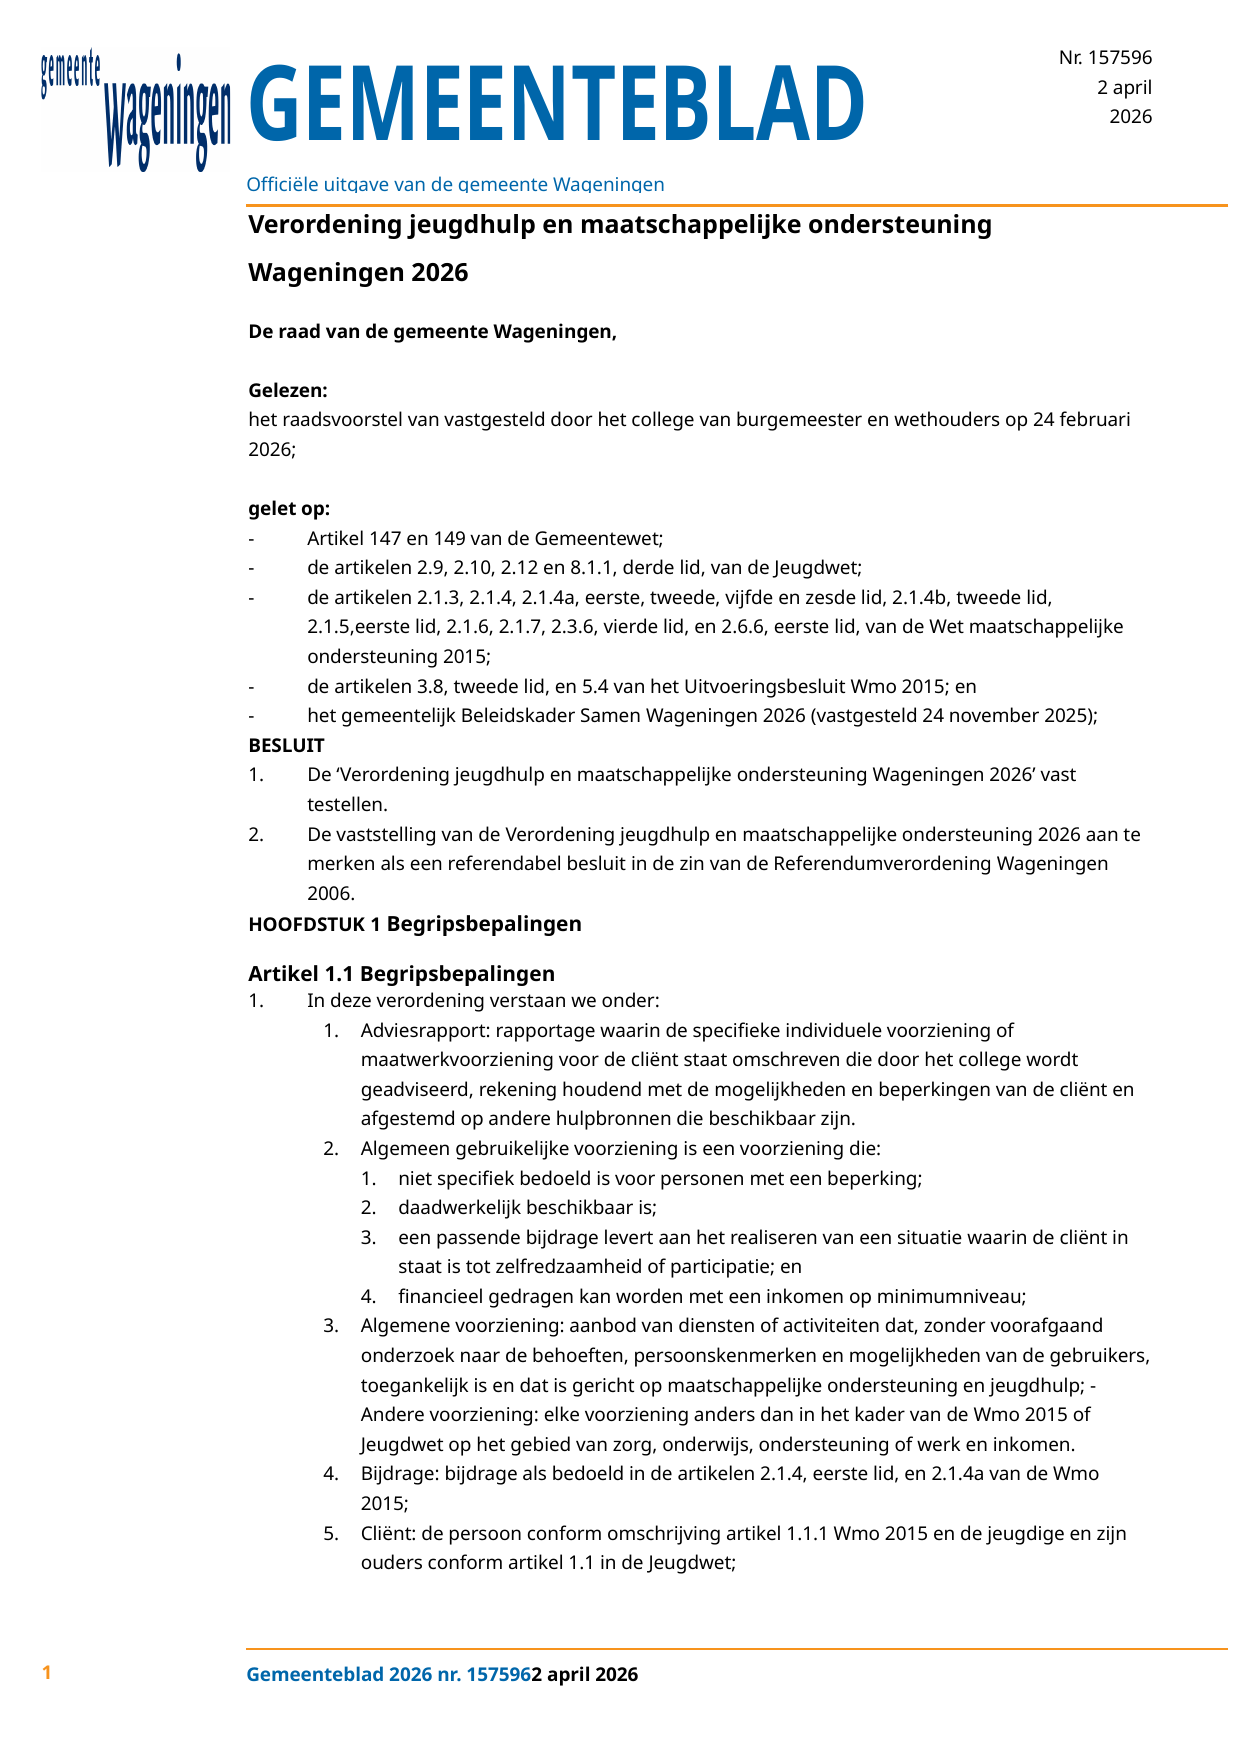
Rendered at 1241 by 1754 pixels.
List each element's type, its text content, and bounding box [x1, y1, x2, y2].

list de artikelen 3.8, tweede lid, en 5.4 van het Uitvoeringsbesluit Wmo 2015; en [248, 673, 1152, 699]
list daadwerkelijk beschikbaar is; [361, 1194, 1152, 1220]
list een passende bijdrage levert aan het realiseren van een situatie waarin de cliënt in staat is tot zelfredzaamheid of participatie; en [361, 1224, 1152, 1279]
list Artikel 147 en 149 van de Gemeentewet; [248, 525, 1152, 551]
list de artikelen 2.1.3, 2.1.4, 2.1.4a, eerste, tweede, vijfde en zesde lid, 2.1.4b, tweede lid, 2.1.5,eerste lid, 2.1.6, 2.1.7, 2.3.6, vierde lid, en 2.6.6, eerste lid, van de Wet maatschappelijke ondersteuning 2015; [248, 584, 1152, 669]
text het raadsvoorstel van vastgesteld door het college van burgemeester en wethouders op 24 februari 2026; [248, 407, 1152, 462]
text gelet op: [248, 495, 1152, 521]
list Algemeen gebruikelijke voorziening is een voorziening die: [323, 1135, 1152, 1161]
list De ‘Verordening jeugdhulp en maatschappelijke ondersteuning Wageningen 2026’ vast testellen. [248, 762, 1152, 817]
list Algemene voorziening: aanbod van diensten of activiteiten dat, zonder voorafgaand onderzoek naar de behoeften, persoonskenmerken en mogelijkheden van de gebruikers, toegankelijk is en dat is gericht op maatschappelijke ondersteuning en jeugdhulp; - Andere voorziening: elke voorziening anders dan in het kader van de Wmo 2015 of Jeugdwet op het gebied van zorg, onderwijs, ondersteuning of werk en inkomen. [323, 1313, 1152, 1457]
list niet specifiek bedoeld is voor personen met een beperking; [361, 1165, 1152, 1191]
text BESLUIT [248, 732, 1152, 758]
text Artikel 1.1 Begripsbepalingen [248, 959, 1152, 987]
list het gemeentelijk Beleidskader Samen Wageningen 2026 (vastgesteld 24 november 2025); [248, 702, 1152, 728]
list de artikelen 2.9, 2.10, 2.12 en 8.1.1, derde lid, van de Jeugdwet; [248, 554, 1152, 580]
text HOOFDSTUK 1 Begripsbepalingen [248, 909, 1152, 938]
list Cliënt: de persoon conform omschrijving artikel 1.1.1 Wmo 2015 en de jeugdige en zijn ouders conform artikel 1.1 in de Jeugdwet; [323, 1520, 1152, 1575]
text Verordening jeugdhulp en maatschappelijke ondersteuning Wageningen 2026 [248, 207, 1152, 288]
picture [41, 47, 231, 172]
list De vaststelling van de Verordening jeugdhulp en maatschappelijke ondersteuning 2026 aan te merken als een referendabel besluit in de zin van de Referendumverordening Wageningen 2006. [248, 821, 1152, 906]
list Adviesrapport: rapportage waarin de specifieke individuele voorziening of maatwerkvoorziening voor de cliënt staat omschreven die door het college wordt geadviseerd, rekening houdend met de mogelijkheden en beperkingen van de cliënt en afgestemd op andere hulpbronnen die beschikbaar zijn. [323, 1017, 1152, 1131]
list Bijdrage: bijdrage als bedoeld in de artikelen 2.1.4, eerste lid, en 2.1.4a van de Wmo 2015; [323, 1461, 1152, 1516]
text Gelezen: [248, 377, 1152, 403]
list financieel gedragen kan worden met een inkomen op minimumniveau; [361, 1283, 1152, 1309]
text De raad van de gemeente Wageningen, [248, 318, 1152, 344]
list In deze verordening verstaan we onder: [248, 987, 1152, 1013]
